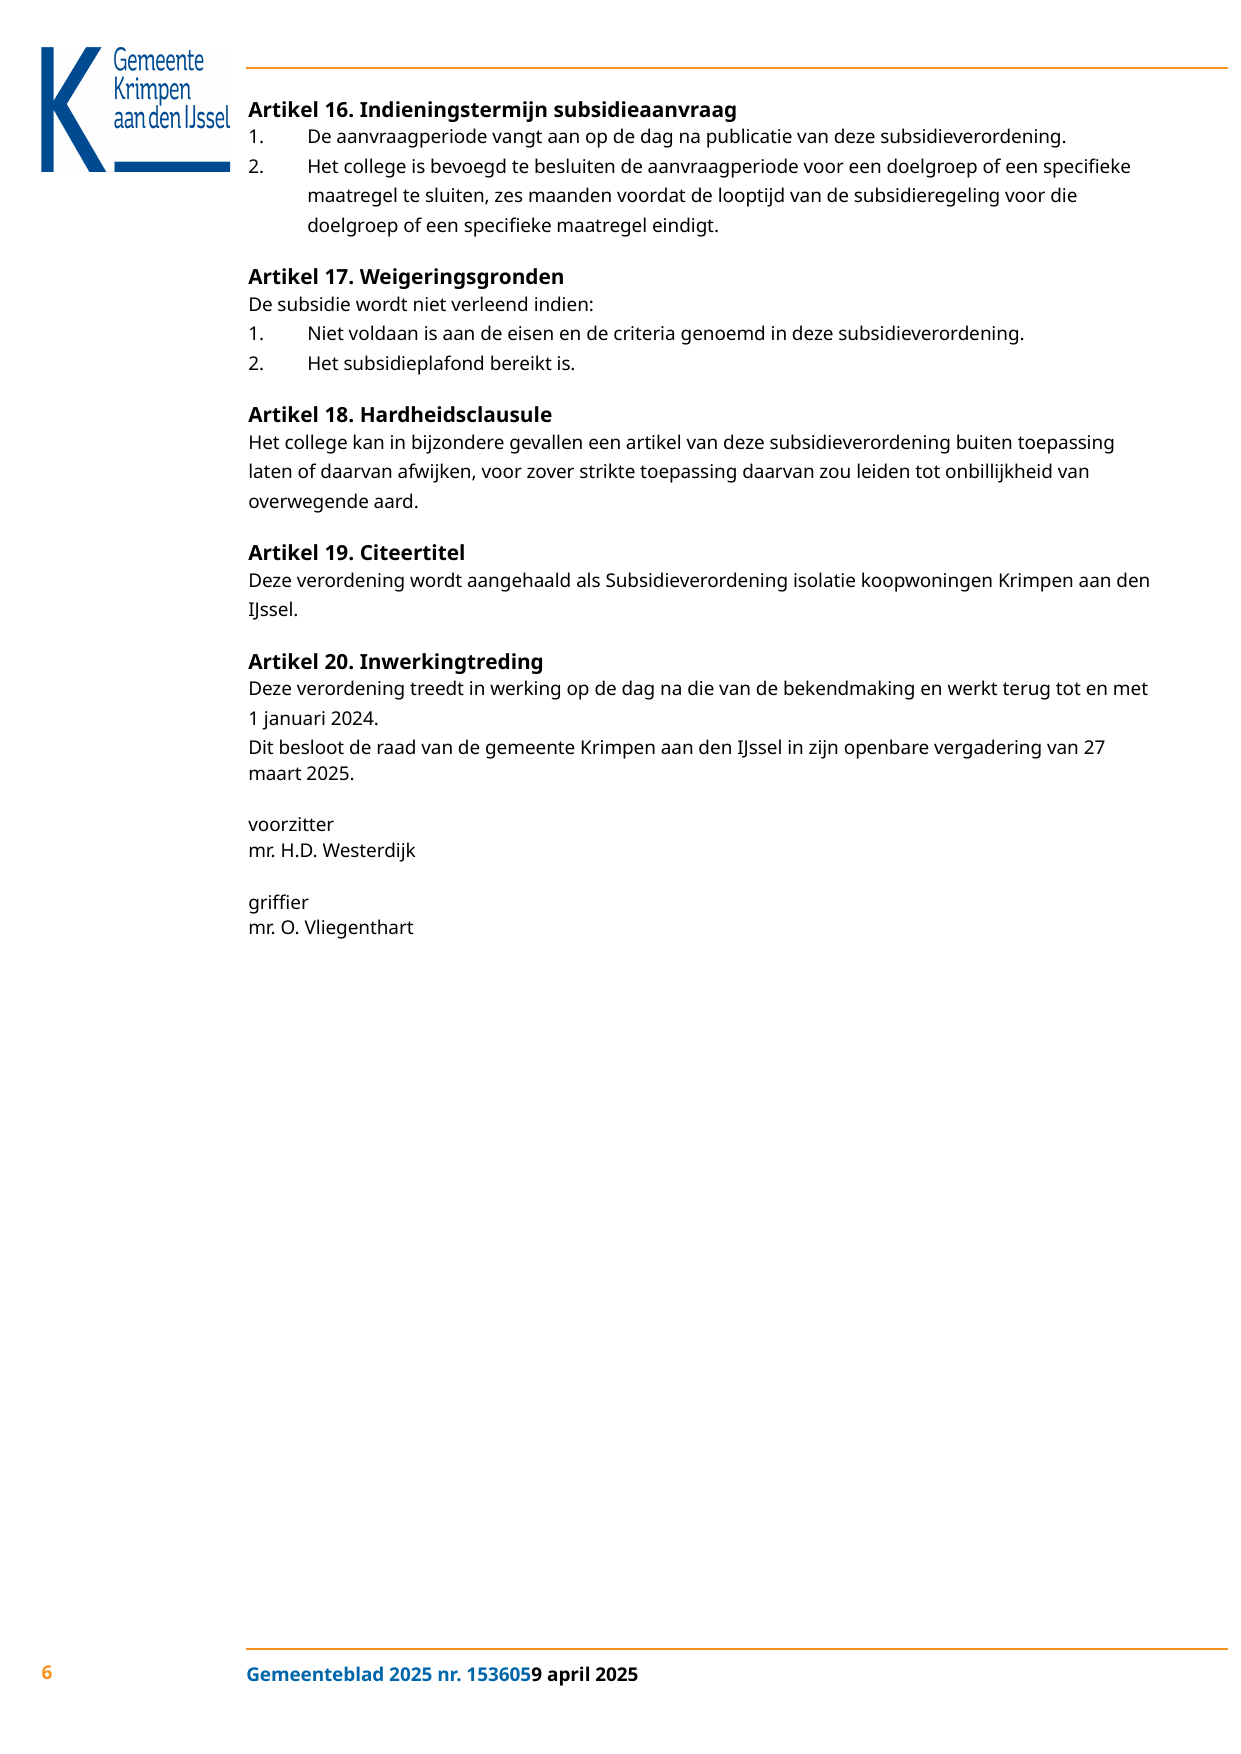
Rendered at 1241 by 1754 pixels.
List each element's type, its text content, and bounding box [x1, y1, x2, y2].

list Niet voldaan is aan de eisen en de criteria genoemd in deze subsidieverordening. [248, 320, 1152, 346]
text Artikel 16. Indieningstermijn subsidieaanvraag [248, 95, 1152, 123]
text Artikel 18. Hardheidsclausule [248, 400, 1152, 429]
text De subsidie wordt niet verleend indien: [248, 291, 1152, 317]
text Dit besloot de raad van de gemeente Krimpen aan den IJssel in zijn openbare vergadering van 27 maart 2025. [248, 734, 1152, 786]
list Het college is bevoegd te besluiten de aanvraagperiode voor een doelgroep of een specifieke maatregel te sluiten, zes maanden voordat de looptijd van de subsidieregeling voor die doelgroep of een specifieke maatregel eindigt. [248, 153, 1152, 238]
list De aanvraagperiode vangt aan op de dag na publicatie van deze subsidieverordening. [248, 123, 1152, 149]
text griffier [248, 889, 1152, 914]
text voorzitter [248, 812, 1152, 837]
picture [41, 47, 231, 172]
text mr. H.D. Westerdijk [248, 837, 1152, 863]
text Artikel 19. Citeertitel [248, 538, 1152, 567]
list Het subsidieplafond bereikt is. [248, 350, 1152, 376]
text Deze verordening wordt aangehaald als Subsidieverordening isolatie koopwoningen Krimpen aan den IJssel. [248, 567, 1152, 622]
text Artikel 17. Weigeringsgronden [248, 262, 1152, 291]
text Het college kan in bijzondere gevallen een artikel van deze subsidieverordening buiten toepassing laten of daarvan afwijken, voor zover strikte toepassing daarvan zou leiden tot onbillijkheid van overwegende aard. [248, 429, 1152, 514]
text Artikel 20. Inwerkingtreding [248, 647, 1152, 675]
text mr. O. Vliegenthart [248, 914, 1152, 940]
text Deze verordening treedt in werking op de dag na die van de bekendmaking en werkt terug tot en met 1 januari 2024. [248, 675, 1152, 731]
